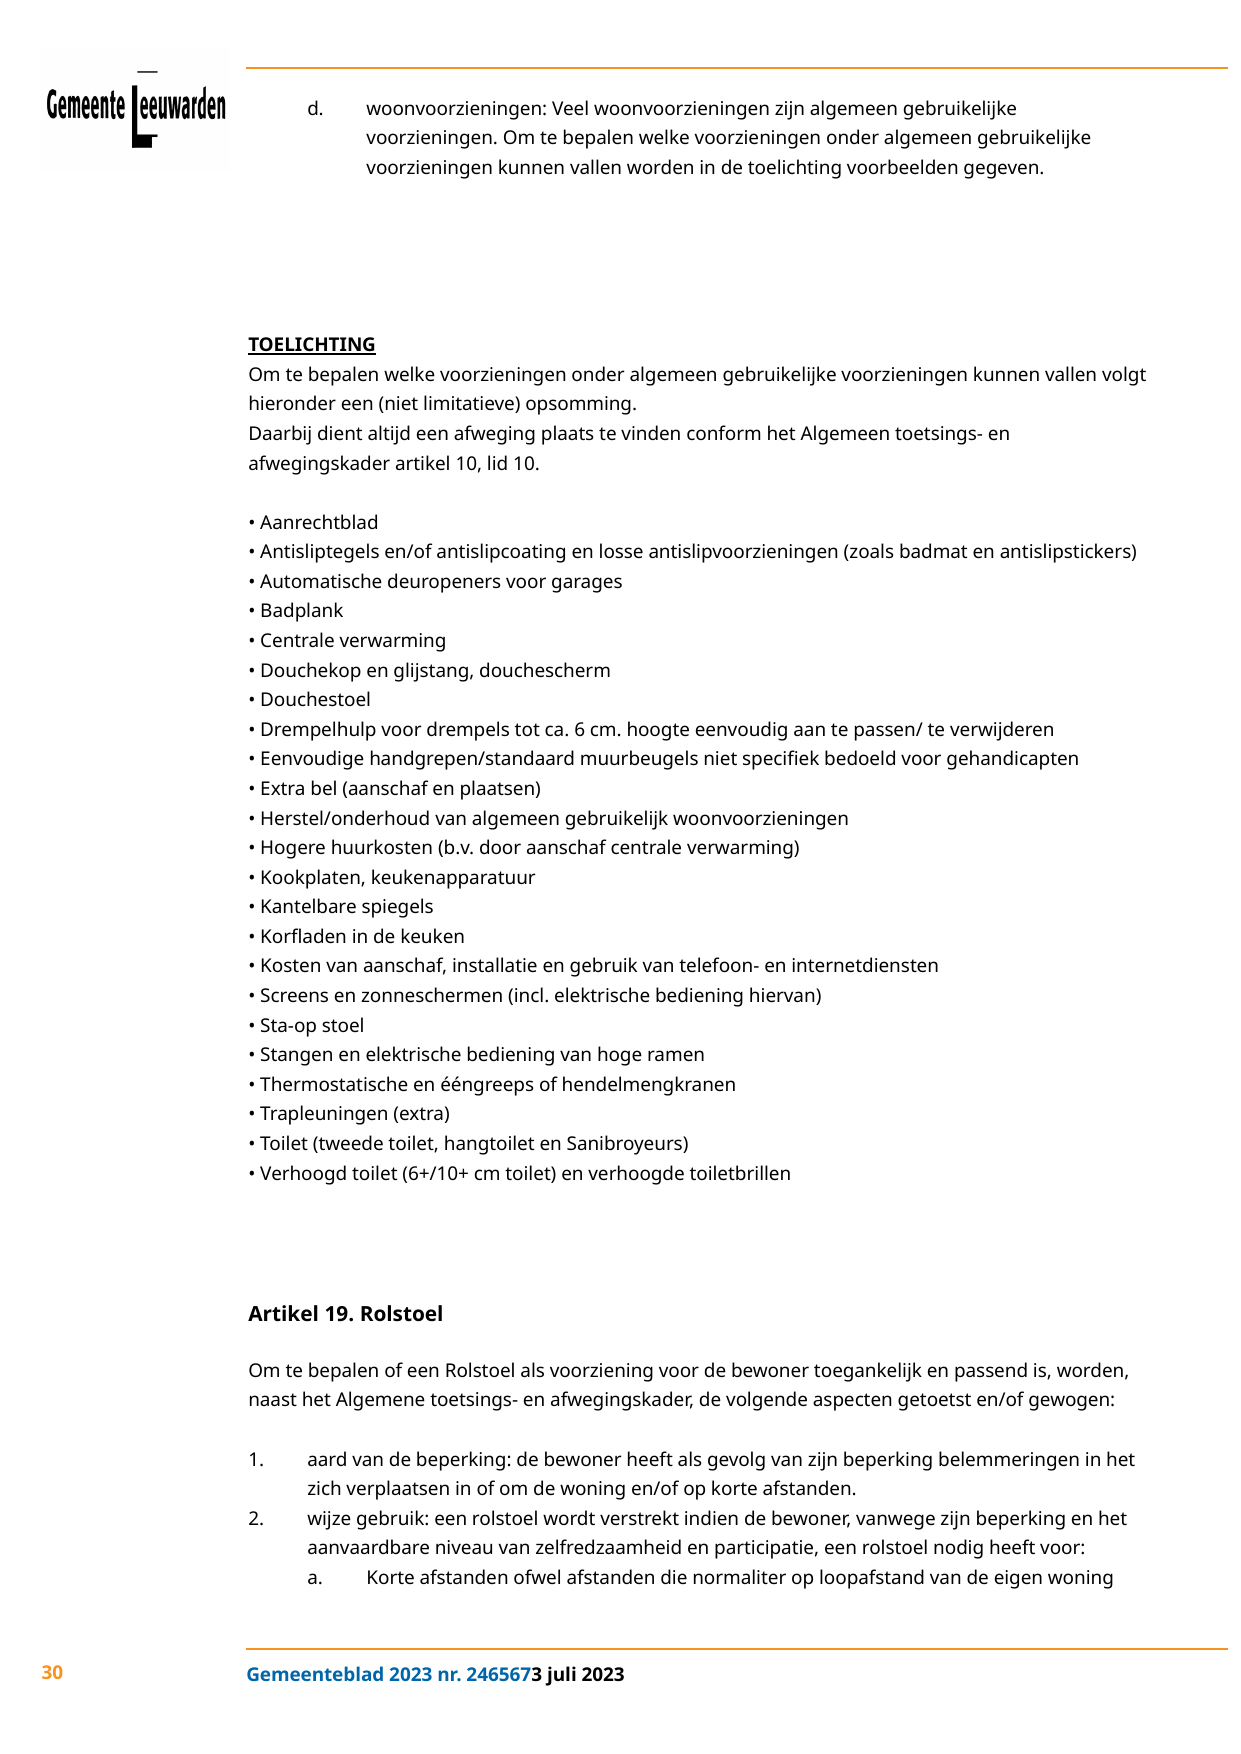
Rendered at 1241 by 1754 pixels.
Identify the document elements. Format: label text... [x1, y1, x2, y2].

text • Douchestoel [248, 686, 1152, 712]
text • Kookplaten, keukenapparatuur [248, 864, 1152, 890]
text • Badplank [248, 598, 1152, 623]
text Om te bepalen of een Rolstoel als voorziening voor de bewoner toegankelijk en passend is, worden, naast het Algemene toetsings- en afwegingskader, de volgende aspecten getoetst en/of gewogen: [248, 1357, 1152, 1412]
list wijze gebruik: een rolstoel wordt verstrekt indien de bewoner, vanwege zijn beperking en het aanvaardbare niveau van zelfredzaamheid en participatie, een rolstoel nodig heeft voor: [248, 1505, 1152, 1560]
text Daarbij dient altijd een afweging plaats te vinden conform het Algemeen toetsings- en afwegingskader artikel 10, lid 10. [248, 420, 1152, 476]
text • Thermostatische en ééngreeps of hendelmengkranen [248, 1071, 1152, 1097]
text • Antisliptegels en/of antislipcoating en losse antislipvoorzieningen (zoals badmat en antislipstickers) [248, 538, 1152, 564]
text • Herstel/onderhoud van algemeen gebruikelijk woonvoorzieningen [248, 805, 1152, 831]
list woonvoorzieningen: Veel woonvoorzieningen zijn algemeen gebruikelijke voorzieningen. Om te bepalen welke voorzieningen onder algemeen gebruikelijke voorzieningen kunnen vallen worden in de toelichting voorbeelden gegeven. [307, 95, 1152, 180]
text • Korfladen in de keuken [248, 923, 1152, 949]
text • Eenvoudige handgrepen/standaard muurbeugels niet specifiek bedoeld voor gehandicapten [248, 746, 1152, 771]
text • Kantelbare spiegels [248, 893, 1152, 919]
text • Drempelhulp voor drempels tot ca. 6 cm. hoogte eenvoudig aan te passen/ te verwijderen [248, 716, 1152, 742]
text • Automatische deuropeners voor garages [248, 568, 1152, 594]
text Artikel 19. Rolstoel [248, 1299, 1152, 1327]
text Om te bepalen welke voorzieningen onder algemeen gebruikelijke voorzieningen kunnen vallen volgt hieronder een (niet limitatieve) opsomming. [248, 361, 1152, 416]
text • Aanrechtblad [248, 509, 1152, 535]
text • Douchekop en glijstang, douchescherm [248, 657, 1152, 683]
text • Centrale verwarming [248, 627, 1152, 653]
text • Verhoogd toilet (6+/10+ cm toilet) en verhoogde toiletbrillen [248, 1160, 1152, 1186]
text • Sta-op stoel [248, 1012, 1152, 1038]
list aard van de beperking: de bewoner heeft als gevolg van zijn beperking belemmeringen in het zich verplaatsen in of om de woning en/of op korte afstanden. [248, 1446, 1152, 1501]
text • Hogere huurkosten (b.v. door aanschaf centrale verwarming) [248, 834, 1152, 860]
text • Trapleuningen (extra) [248, 1101, 1152, 1126]
text • Stangen en elektrische bediening van hoge ramen [248, 1041, 1152, 1067]
text TOELICHTING [248, 331, 1152, 357]
text • Kosten van aanschaf, installatie en gebruik van telefoon- en internetdiensten [248, 953, 1152, 978]
text • Screens en zonneschermen (incl. elektrische bediening hiervan) [248, 982, 1152, 1008]
text • Toilet (tweede toilet, hangtoilet en Sanibroyeurs) [248, 1130, 1152, 1156]
text • Extra bel (aanschaf en plaatsen) [248, 775, 1152, 801]
picture [41, 47, 231, 172]
list Korte afstanden ofwel afstanden die normaliter op loopafstand van de eigen woning [307, 1564, 1152, 1590]
